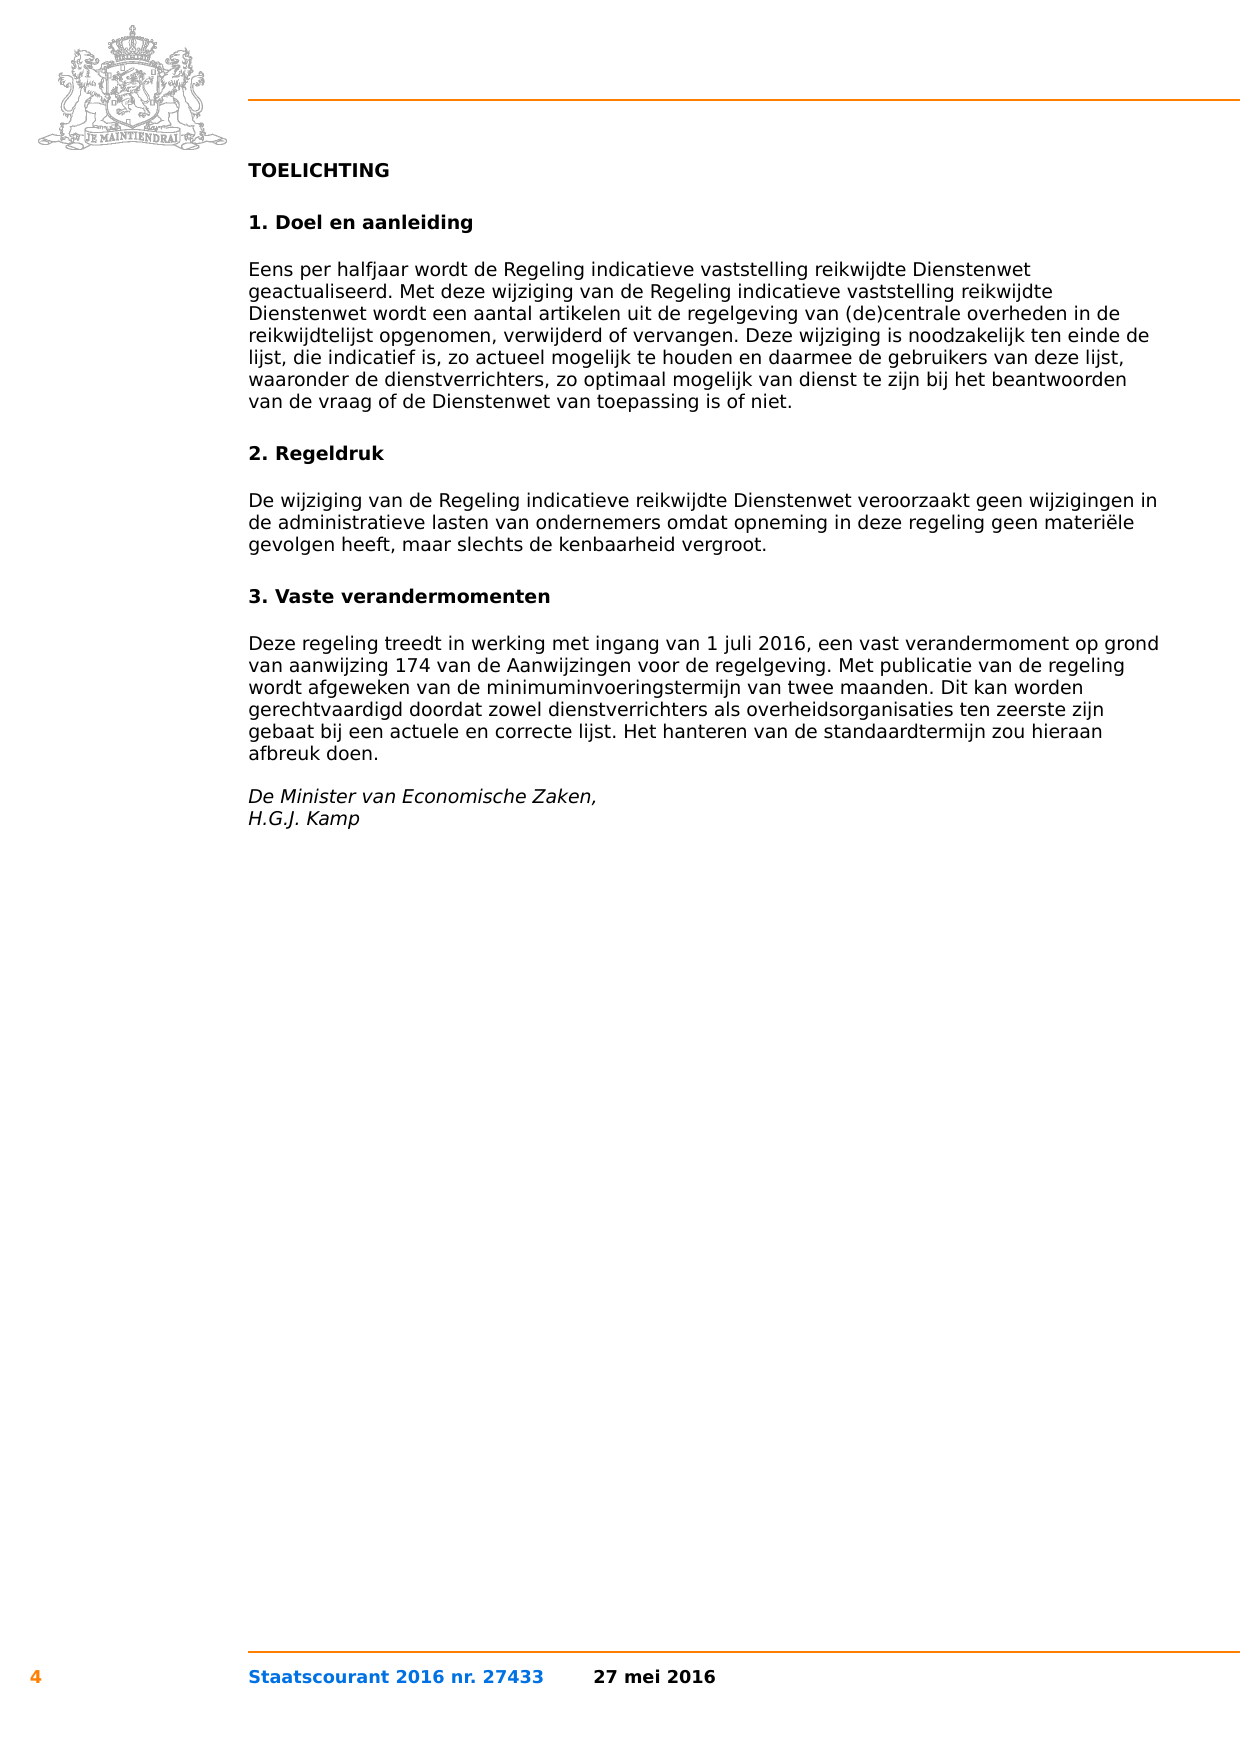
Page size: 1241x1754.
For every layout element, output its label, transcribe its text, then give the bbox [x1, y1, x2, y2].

text Eens per halfjaar wordt de Regeling indicatieve vaststelling reikwijdte Dienstenwet geactualiseerd. Met deze wijziging van de Regeling indicatieve vaststelling reikwijdte Dienstenwet wordt een aantal artikelen uit de regelgeving van (de)centrale overheden in de reikwijdtelijst opgenomen, verwijderd of vervangen. Deze wijziging is noodzakelijk ten einde de lijst, die indicatief is, zo actueel mogelijk te houden en daarmee de gebruikers van deze lijst, waaronder de dienstverrichters, zo optimaal mogelijk van dienst te zijn bij het beantwoorden van de vraag of de Dienstenwet van toepassing is of niet. [248, 259, 1163, 413]
text De Minister van Economische Zaken, H.G.J. Kamp [248, 786, 1163, 830]
subtitle TOELICHTING [248, 160, 1163, 182]
subtitle 1. Doel en aanleiding [248, 212, 1163, 234]
text Deze regeling treedt in werking met ingang van 1 juli 2016, een vast verandermoment op grond van aanwijzing 174 van de Aanwijzingen voor de regelgeving. Met publicatie van de regeling wordt afgeweken van de minimuminvoeringstermijn van twee maanden. Dit kan worden gerechtvaardigd doordat zowel dienstverrichters als overheidsorganisaties ten zeerste zijn gebaat bij een actuele en correcte lijst. Het hanteren van de standaardtermijn zou hieraan afbreuk doen. [248, 633, 1163, 764]
picture [38, 25, 227, 150]
text De wijziging van de Regeling indicatieve reikwijdte Dienstenwet veroorzaakt geen wijzigingen in de administratieve lasten van ondernemers omdat opneming in deze regeling geen materiële gevolgen heeft, maar slechts de kenbaarheid vergroot. [248, 490, 1163, 556]
subtitle 3. Vaste verandermomenten [248, 586, 1163, 608]
subtitle 2. Regeldruk [248, 443, 1163, 465]
